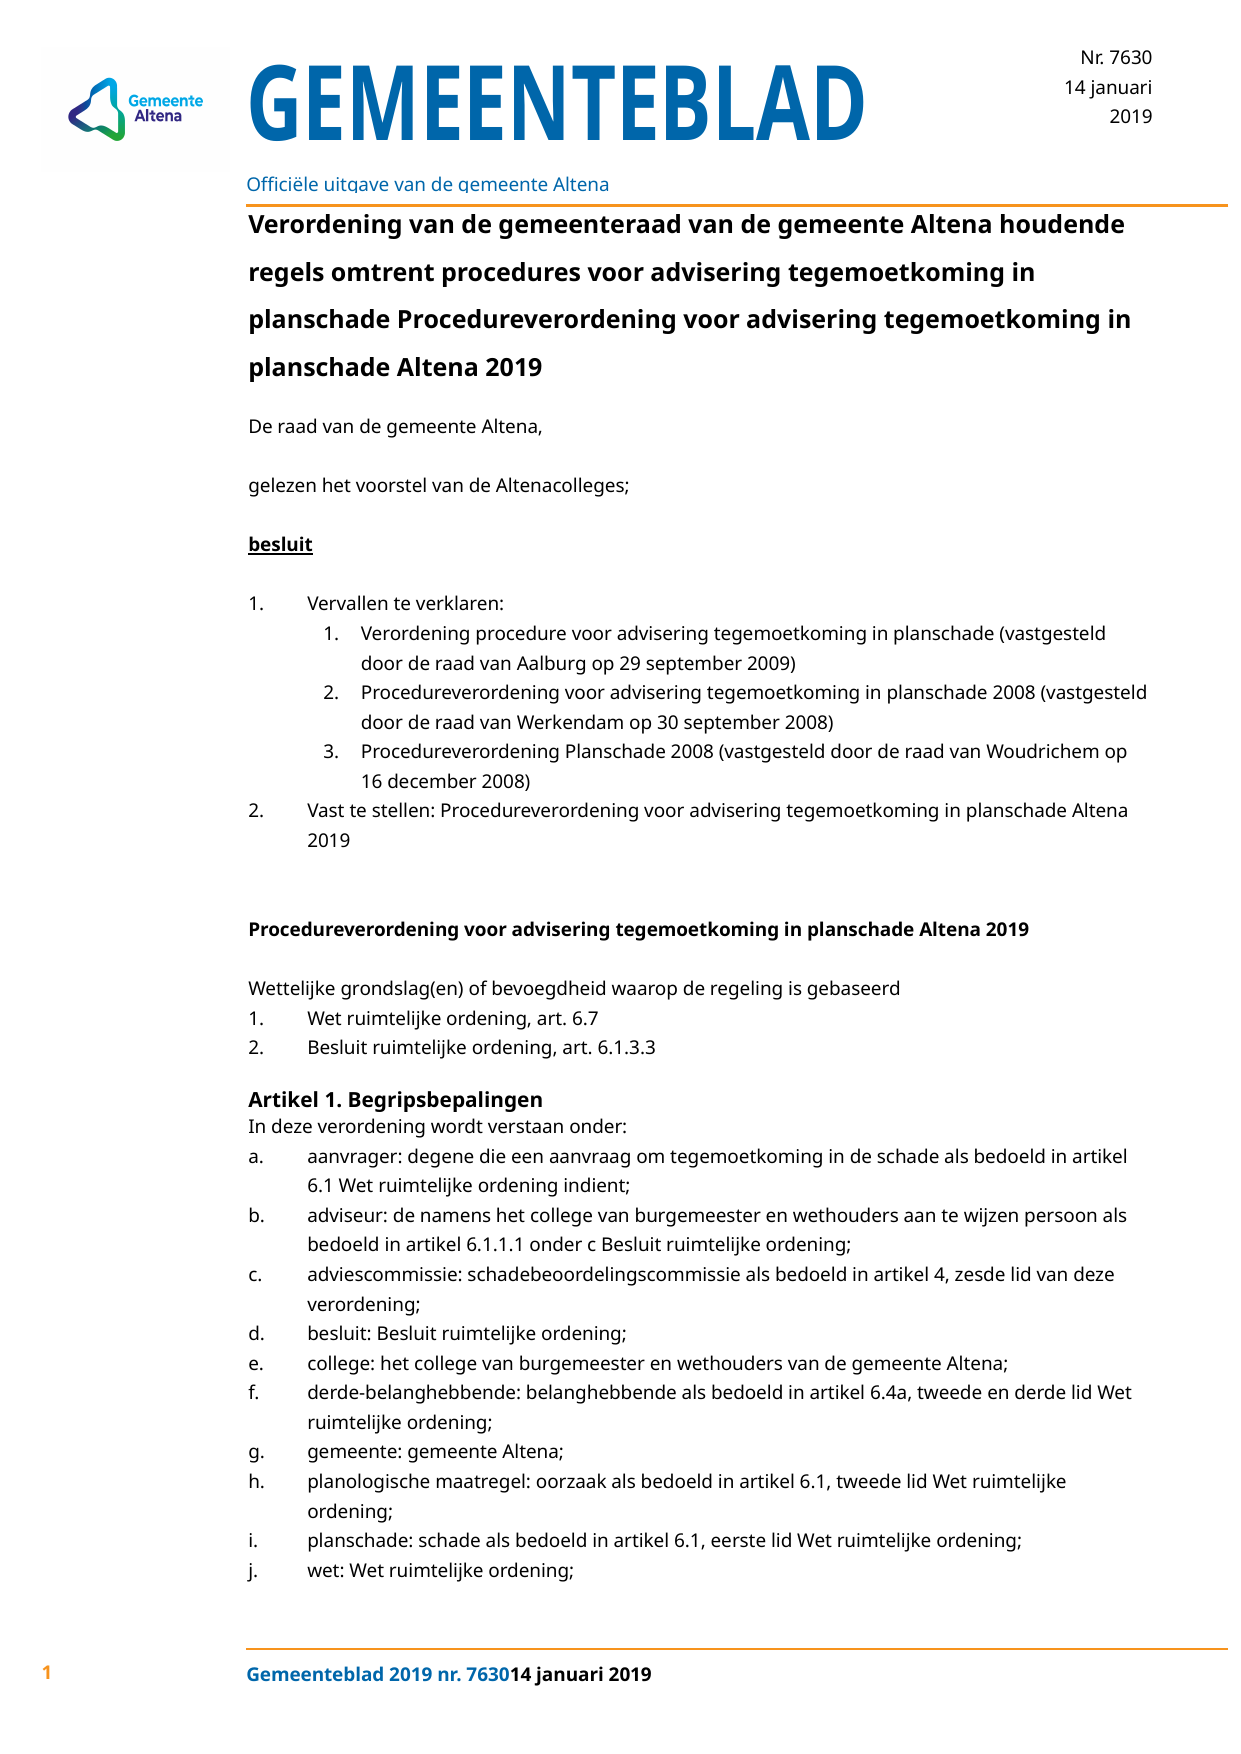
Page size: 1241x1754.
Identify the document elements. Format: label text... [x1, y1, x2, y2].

list wet: Wet ruimtelijke ordening; [248, 1557, 1152, 1583]
list Verordening procedure voor advisering tegemoetkoming in planschade (vastgesteld door de raad van Aalburg op 29 september 2009) [323, 620, 1152, 676]
list gemeente: gemeente Altena; [248, 1439, 1152, 1464]
list Besluit ruimtelijke ordening, art. 6.1.3.3 [248, 1034, 1152, 1060]
picture [41, 47, 231, 172]
text Artikel 1. Begripsbepalingen [248, 1085, 1152, 1113]
list derde-belanghebbende: belanghebbende als bedoeld in artikel 6.4a, tweede en derde lid Wet ruimtelijke ordening; [248, 1379, 1152, 1435]
list planologische maatregel: oorzaak als bedoeld in artikel 6.1, tweede lid Wet ruimtelijke ordening; [248, 1468, 1152, 1523]
text In deze verordening wordt verstaan onder: [248, 1113, 1152, 1139]
text Wettelijke grondslag(en) of bevoegdheid waarop de regeling is gebaseerd [248, 975, 1152, 1001]
list besluit: Besluit ruimtelijke ordening; [248, 1320, 1152, 1346]
list Vast te stellen: Procedureverordening voor advisering tegemoetkoming in planschade Altena 2019 [248, 798, 1152, 853]
list aanvrager: degene die een aanvraag om tegemoetkoming in de schade als bedoeld in artikel 6.1 Wet ruimtelijke ordening indient; [248, 1143, 1152, 1198]
list Procedureverordening voor advisering tegemoetkoming in planschade 2008 (vastgesteld door de raad van Werkendam op 30 september 2008) [323, 679, 1152, 735]
list college: het college van burgemeester en wethouders van de gemeente Altena; [248, 1350, 1152, 1376]
text Verordening van de gemeenteraad van de gemeente Altena houdende regels omtrent procedures voor advisering tegemoetkoming in planschade Procedureverordening voor advisering tegemoetkoming in planschade Altena 2019 [248, 207, 1152, 384]
list Vervallen te verklaren: [248, 591, 1152, 616]
text Procedureverordening voor advisering tegemoetkoming in planschade Altena 2019 [248, 916, 1152, 942]
text De raad van de gemeente Altena, [248, 413, 1152, 439]
text gelezen het voorstel van de Altenacolleges; [248, 472, 1152, 498]
list adviseur: de namens het college van burgemeester en wethouders aan te wijzen persoon als bedoeld in artikel 6.1.1.1 onder c Besluit ruimtelijke ordening; [248, 1202, 1152, 1257]
list adviescommissie: schadebeoordelingscommissie als bedoeld in artikel 4, zesde lid van deze verordening; [248, 1261, 1152, 1316]
list Wet ruimtelijke ordening, art. 6.7 [248, 1005, 1152, 1031]
list planschade: schade als bedoeld in artikel 6.1, eerste lid Wet ruimtelijke ordening; [248, 1527, 1152, 1553]
list Procedureverordening Planschade 2008 (vastgesteld door de raad van Woudrichem op 16 december 2008) [323, 738, 1152, 794]
text besluit [248, 531, 1152, 557]
